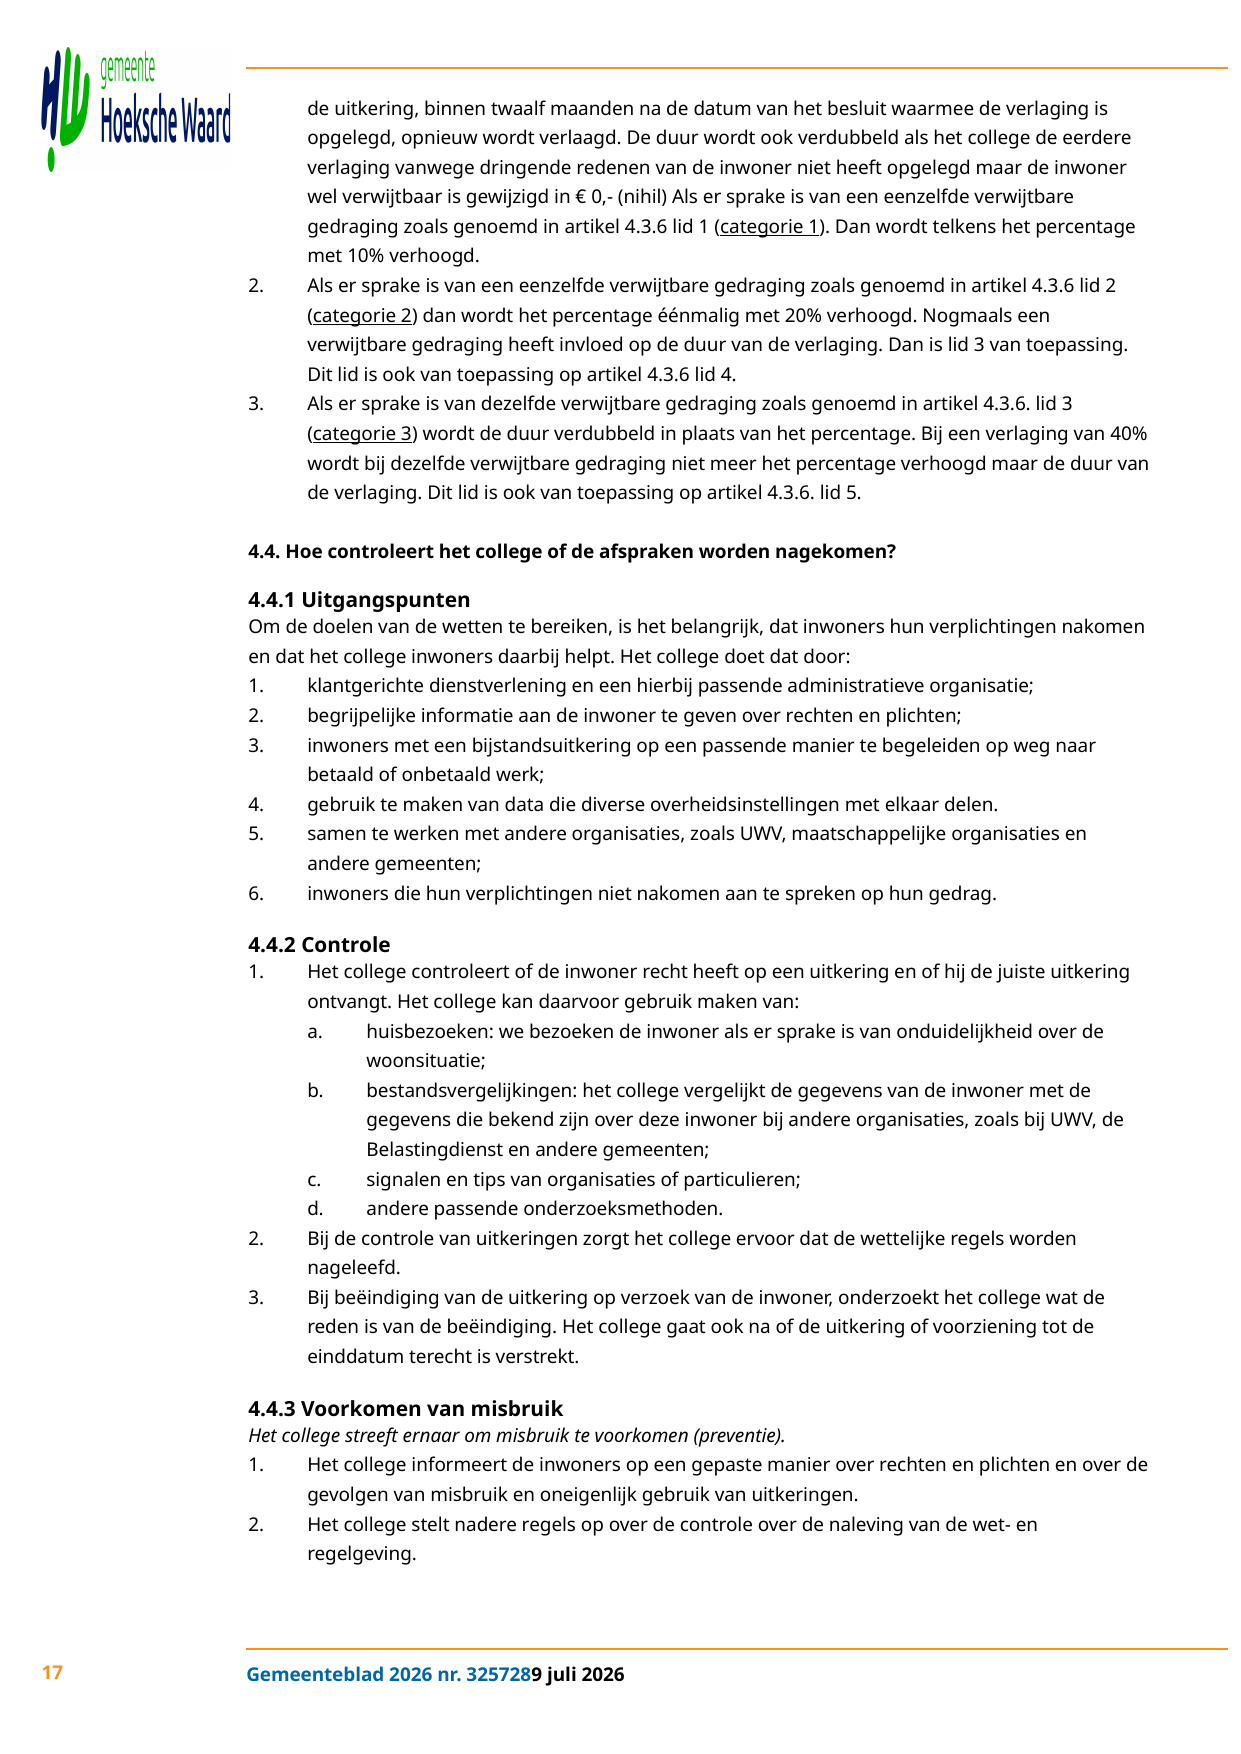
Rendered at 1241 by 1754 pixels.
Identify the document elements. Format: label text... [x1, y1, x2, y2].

list samen te werken met andere organisaties, zoals UWV, maatschappelijke organisaties en andere gemeenten; [248, 821, 1152, 876]
text Om de doelen van de wetten te bereiken, is het belangrijk, dat inwoners hun verplichtingen nakomen en dat het college inwoners daarbij helpt. Het college doet dat door: [248, 613, 1152, 669]
list klantgerichte dienstverlening en een hierbij passende administratieve organisatie; [248, 673, 1152, 698]
list signalen en tips van organisaties of particulieren; [307, 1166, 1152, 1191]
list huisbezoeken: we bezoeken de inwoner als er sprake is van onduidelijkheid over de woonsituatie; [307, 1018, 1152, 1073]
list Het college stelt nadere regels op over de controle over de naleving van de wet- en regelgeving. [248, 1511, 1152, 1566]
list Bij de controle van uitkeringen zorgt het college ervoor dat de wettelijke regels worden nageleefd. [248, 1225, 1152, 1280]
list Als er sprake is van een eenzelfde verwijtbare gedraging zoals genoemd in artikel 4.3.6 lid 2 (categorie 2) dan wordt het percentage éénmalig met 20% verhoogd. Nogmaals een verwijtbare gedraging heeft invloed op de duur van de verlaging. Dan is lid 3 van toepassing. Dit lid is ook van toepassing op artikel 4.3.6 lid 4. [248, 272, 1152, 387]
list Het college informeert de inwoners op een gepaste manier over rechten en plichten en over de gevolgen van misbruik en oneigenlijk gebruik van uitkeringen. [248, 1452, 1152, 1507]
list Bij beëindiging van de uitkering op verzoek van de inwoner, onderzoekt het college wat de reden is van de beëindiging. Het college gaat ook na of de uitkering of voorziening tot de einddatum terecht is verstrekt. [248, 1284, 1152, 1369]
picture [41, 47, 231, 172]
text Het college streeft ernaar om misbruik te voorkomen (preventie). [248, 1422, 1152, 1448]
text 4.4. Hoe controleert het college of de afspraken worden nagekomen? [248, 538, 1152, 564]
list bestandsvergelijkingen: het college vergelijkt de gegevens van de inwoner met de gegevens die bekend zijn over deze inwoner bij andere organisaties, zoals bij UWV, de Belastingdienst en andere gemeenten; [307, 1077, 1152, 1162]
list Het college controleert of de inwoner recht heeft op een uitkering en of hij de juiste uitkering ontvangt. Het college kan daarvoor gebruik maken van: [248, 959, 1152, 1014]
list gebruik te maken van data die diverse overheidsinstellingen met elkaar delen. [248, 791, 1152, 817]
list inwoners met een bijstandsuitkering op een passende manier te begeleiden op weg naar betaald of onbetaald werk; [248, 732, 1152, 787]
list Als er sprake is van dezelfde verwijtbare gedraging zoals genoemd in artikel 4.3.6. lid 3 (categorie 3) wordt de duur verdubbeld in plaats van het percentage. Bij een verlaging van 40% wordt bij dezelfde verwijtbare gedraging niet meer het percentage verhoogd maar de duur van de verlaging. Dit lid is ook van toepassing op artikel 4.3.6. lid 5. [248, 391, 1152, 505]
list de uitkering, binnen twaalf maanden na de datum van het besluit waarmee de verlaging is opgelegd, opnieuw wordt verlaagd. De duur wordt ook verdubbeld als het college de eerdere verlaging vanwege dringende redenen van de inwoner niet heeft opgelegd maar de inwoner wel verwijtbaar is gewijzigd in € 0,- (nihil) Als er sprake is van een eenzelfde verwijtbare gedraging zoals genoemd in artikel 4.3.6 lid 1 (categorie 1). Dan wordt telkens het percentage met 10% verhoogd. [248, 95, 1152, 268]
text 4.4.1 Uitgangspunten [248, 585, 1152, 613]
list inwoners die hun verplichtingen niet nakomen aan te spreken op hun gedrag. [248, 880, 1152, 906]
list begrijpelijke informatie aan de inwoner te geven over rechten en plichten; [248, 702, 1152, 728]
text 4.4.2 Controle [248, 930, 1152, 959]
list andere passende onderzoeksmethoden. [307, 1195, 1152, 1221]
text 4.4.3 Voorkomen van misbruik [248, 1394, 1152, 1422]
